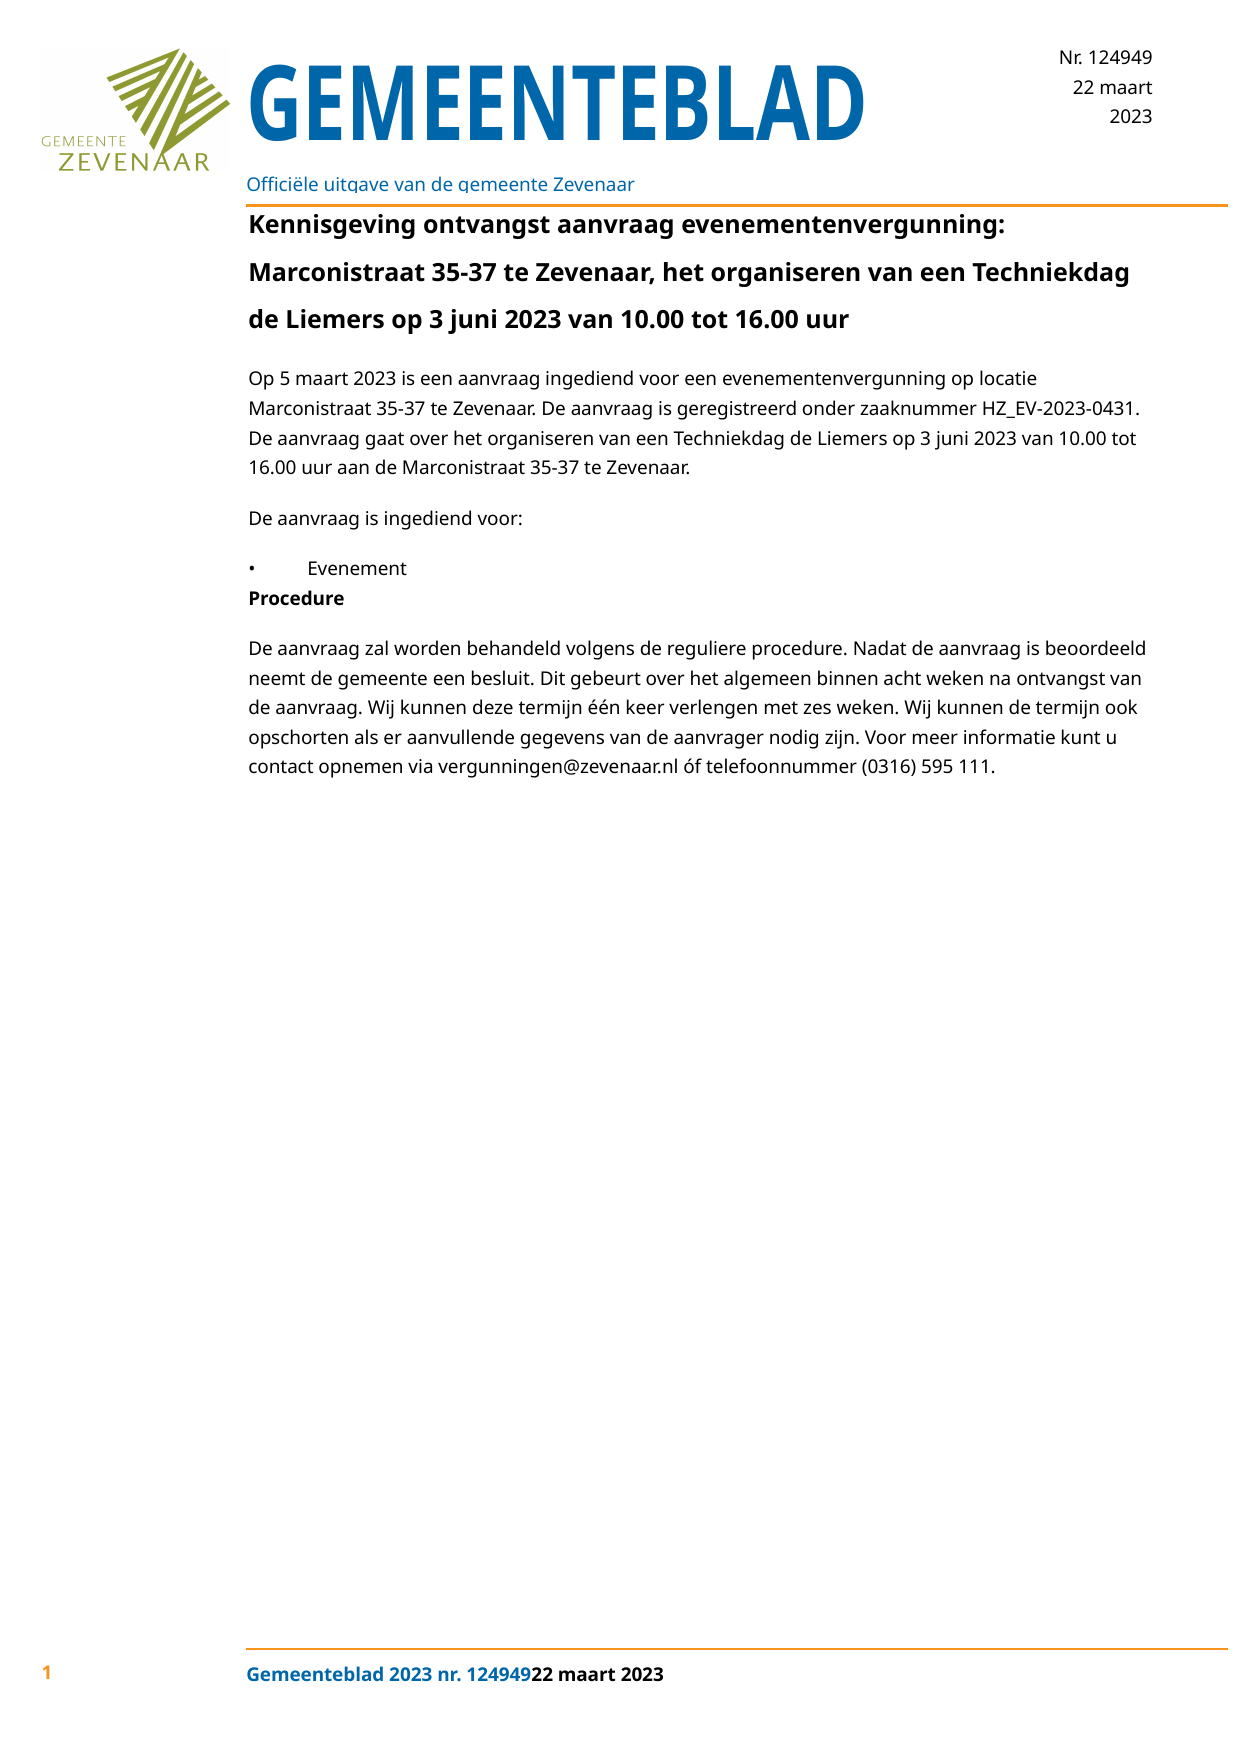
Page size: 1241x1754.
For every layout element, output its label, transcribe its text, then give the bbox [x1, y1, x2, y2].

text Op 5 maart 2023 is een aanvraag ingediend voor een evenementenvergunning op locatie Marconistraat 35-37 te Zevenaar. De aanvraag is geregistreerd onder zaaknummer HZ_EV-2023-0431. De aanvraag gaat over het organiseren van een Techniekdag de Liemers op 3 juni 2023 van 10.00 tot 16.00 uur aan de Marconistraat 35-37 te Zevenaar. [248, 366, 1152, 480]
text De aanvraag zal worden behandeld volgens de reguliere procedure. Nadat de aanvraag is beoordeeld neemt de gemeente een besluit. Dit gebeurt over het algemeen binnen acht weken na ontvangst van de aanvraag. Wij kunnen deze termijn één keer verlengen met zes weken. Wij kunnen de termijn ook opschorten als er aanvullende gegevens van de aanvrager nodig zijn. Voor meer informatie kunt u contact opnemen via vergunningen@zevenaar.nl óf telefoonnummer (0316) 595 111. [248, 635, 1152, 779]
text Procedure [248, 585, 1152, 610]
text De aanvraag is ingediend voor: [248, 505, 1152, 530]
picture [41, 47, 231, 172]
list Evenement [248, 555, 1152, 581]
text Kennisgeving ontvangst aanvraag evenementenvergunning: Marconistraat 35-37 te Zevenaar, het organiseren van een Techniekdag de Liemers op 3 juni 2023 van 10.00 tot 16.00 uur [248, 207, 1152, 336]
